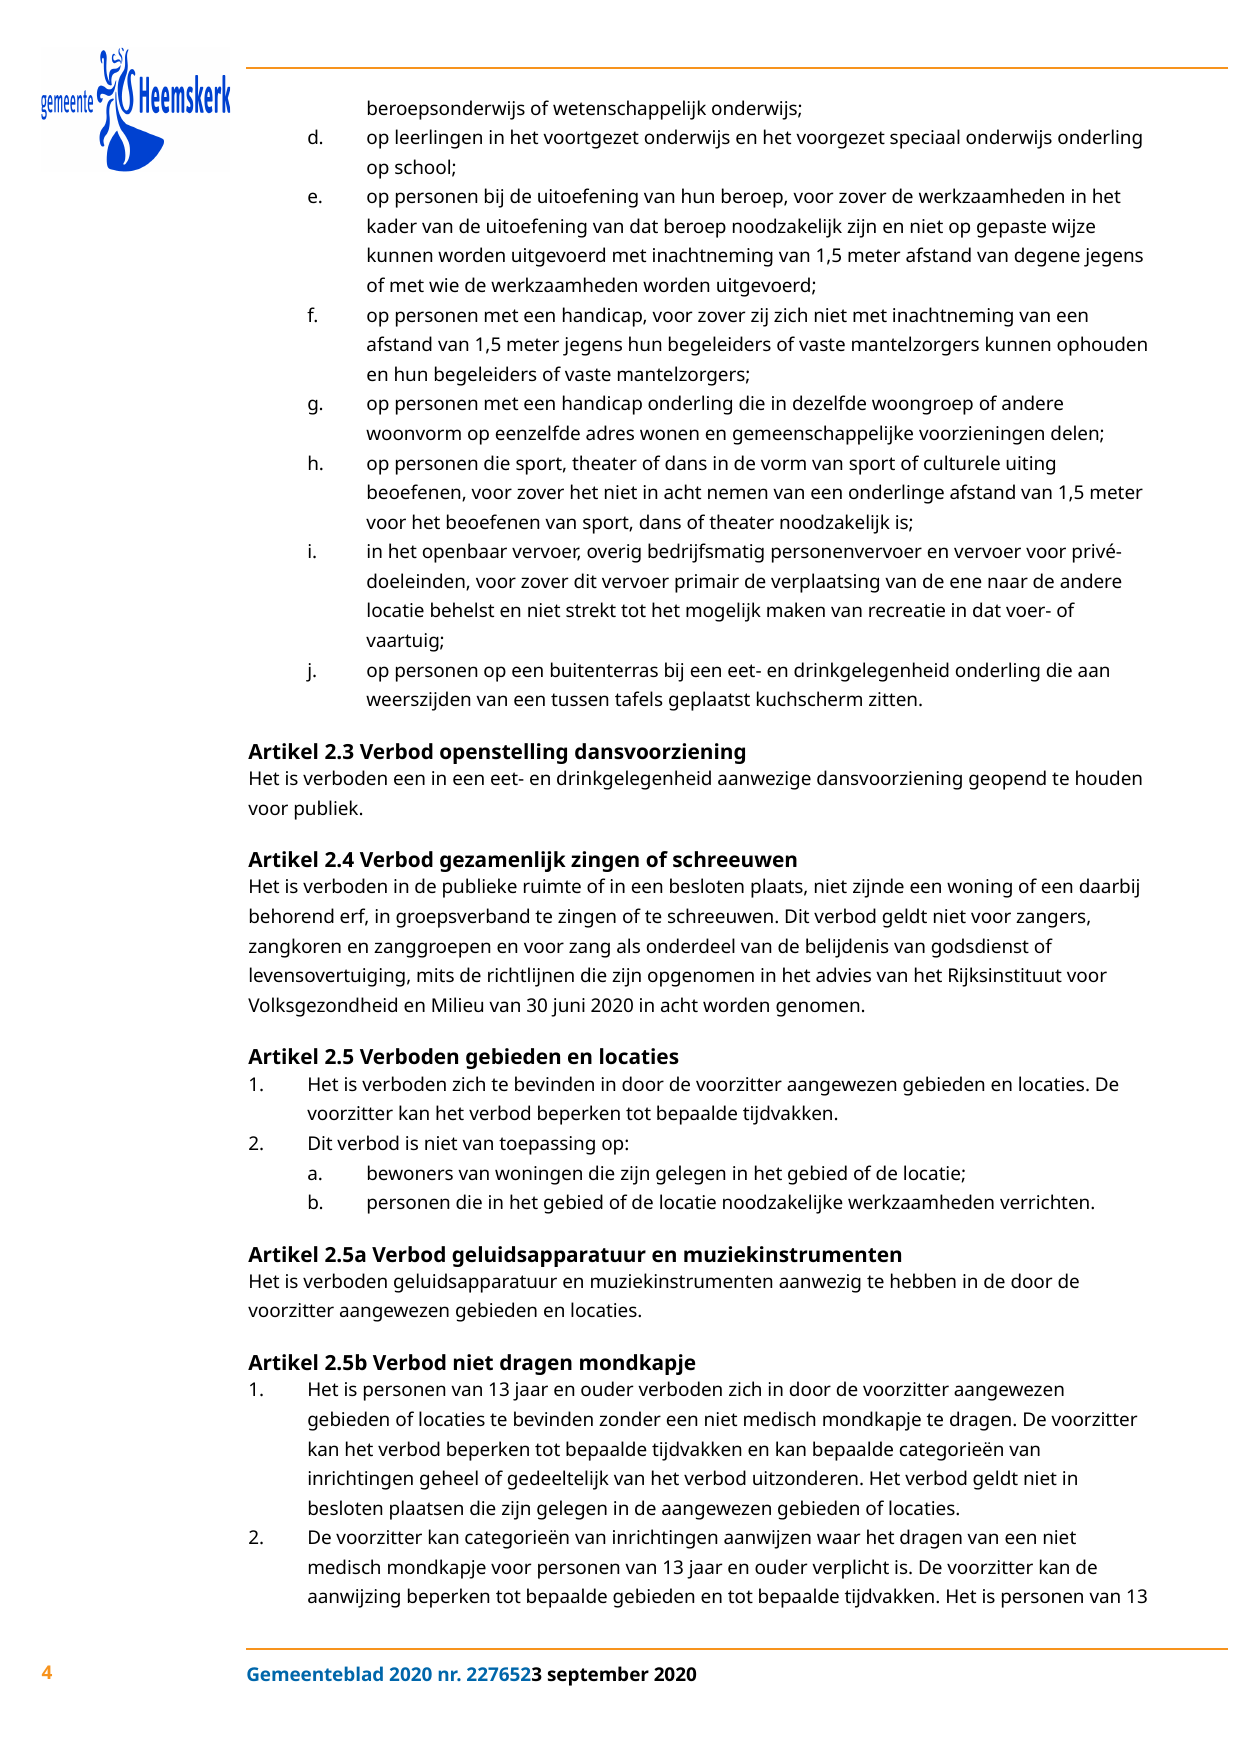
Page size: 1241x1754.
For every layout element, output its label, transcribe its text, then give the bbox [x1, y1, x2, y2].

list op personen op een buitenterras bij een eet- en drinkgelegenheid onderling die aan weerszijden van een tussen tafels geplaatst kuchscherm zitten. [307, 657, 1152, 712]
list op personen met een handicap, voor zover zij zich niet met inachtneming van een afstand van 1,5 meter jegens hun begeleiders of vaste mantelzorgers kunnen ophouden en hun begeleiders of vaste mantelzorgers; [307, 302, 1152, 387]
list De voorzitter kan categorieën van inrichtingen aanwijzen waar het dragen van een niet medisch mondkapje voor personen van 13 jaar en ouder verplicht is. De voorzitter kan de aanwijzing beperken tot bepaalde gebieden en tot bepaalde tijdvakken. Het is personen van 13 [248, 1524, 1152, 1609]
list op personen met een handicap onderling die in dezelfde woongroep of andere woonvorm op eenzelfde adres wonen en gemeenschappelijke voorzieningen delen; [307, 391, 1152, 446]
text Artikel 2.3 Verbod openstelling dansvoorziening [248, 737, 1152, 765]
text Het is verboden een in een eet- en drinkgelegenheid aanwezige dansvoorziening geopend te houden voor publiek. [248, 765, 1152, 821]
text Artikel 2.5a Verbod geluidsapparatuur en muziekinstrumenten [248, 1240, 1152, 1268]
list Dit verbod is niet van toepassing op: [248, 1130, 1152, 1156]
text Het is verboden geluidsapparatuur en muziekinstrumenten aanwezig te hebben in de door de voorzitter aangewezen gebieden en locaties. [248, 1268, 1152, 1323]
text Het is verboden in de publieke ruimte of in een besloten plaats, niet zijnde een woning of een daarbij behorend erf, in groepsverband te zingen of te schreeuwen. Dit verbod geldt niet voor zangers, zangkoren en zanggroepen en voor zang als onderdeel van de belijdenis van godsdienst of levensovertuiging, mits de richtlijnen die zijn opgenomen in het advies van het Rijksinstituut voor Volksgezondheid en Milieu van 30 juni 2020 in acht worden genomen. [248, 874, 1152, 1018]
list Het is verboden zich te bevinden in door de voorzitter aangewezen gebieden en locaties. De voorzitter kan het verbod beperken tot bepaalde tijdvakken. [248, 1071, 1152, 1126]
list op leerlingen in het voortgezet onderwijs en het voorgezet speciaal onderwijs onderling op school; [307, 124, 1152, 180]
list personen die in het gebied of de locatie noodzakelijke werkzaamheden verrichten. [307, 1189, 1152, 1215]
list op personen die sport, theater of dans in de vorm van sport of culturele uiting beoefenen, voor zover het niet in acht nemen van een onderlinge afstand van 1,5 meter voor het beoefenen van sport, dans of theater noodzakelijk is; [307, 450, 1152, 535]
list beroepsonderwijs of wetenschappelijk onderwijs; [307, 95, 1152, 121]
text Artikel 2.5 Verboden gebieden en locaties [248, 1042, 1152, 1071]
text Artikel 2.5b Verbod niet dragen mondkapje [248, 1348, 1152, 1377]
list Het is personen van 13 jaar en ouder verboden zich in door de voorzitter aangewezen gebieden of locaties te bevinden zonder een niet medisch mondkapje te dragen. De voorzitter kan het verbod beperken tot bepaalde tijdvakken en kan bepaalde categorieën van inrichtingen geheel of gedeeltelijk van het verbod uitzonderen. Het verbod geldt niet in besloten plaatsen die zijn gelegen in de aangewezen gebieden of locaties. [248, 1377, 1152, 1521]
list bewoners van woningen die zijn gelegen in het gebied of de locatie; [307, 1160, 1152, 1185]
text Artikel 2.4 Verbod gezamenlijk zingen of schreeuwen [248, 845, 1152, 874]
picture [41, 47, 231, 172]
list in het openbaar vervoer, overig bedrijfsmatig personenvervoer en vervoer voor privé-doeleinden, voor zover dit vervoer primair de verplaatsing van de ene naar de andere locatie behelst en niet strekt tot het mogelijk maken van recreatie in dat voer- of vaartuig; [307, 538, 1152, 653]
list op personen bij de uitoefening van hun beroep, voor zover de werkzaamheden in het kader van de uitoefening van dat beroep noodzakelijk zijn en niet op gepaste wijze kunnen worden uitgevoerd met inachtneming van 1,5 meter afstand van degene jegens of met wie de werkzaamheden worden uitgevoerd; [307, 183, 1152, 298]
